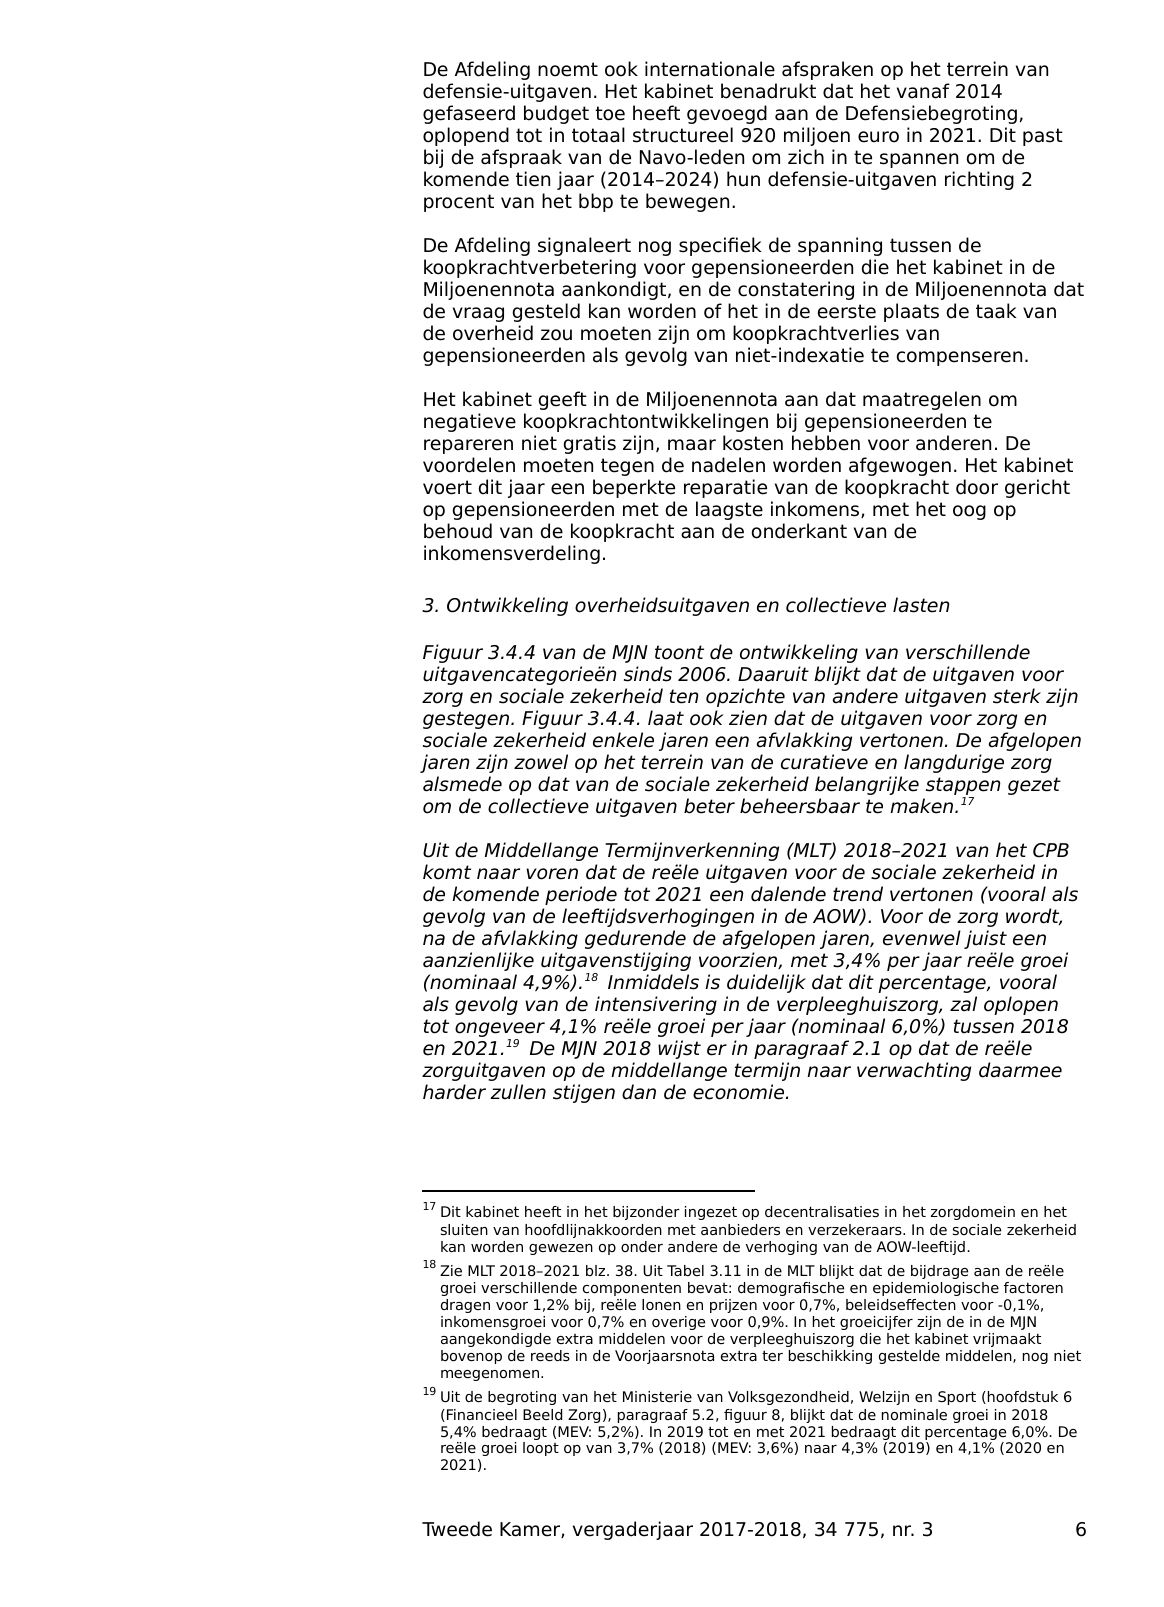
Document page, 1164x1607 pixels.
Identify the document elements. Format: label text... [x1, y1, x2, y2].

subtitle 3. Ontwikkeling overheidsuitgaven en collectieve lasten [422, 595, 1087, 617]
text Figuur 3.4.4 van de MJN toont de ontwikkeling van verschillende uitgavencategorieën sinds 2006. Daaruit blijkt dat de uitgaven voor zorg en sociale zekerheid ten opzichte van andere uitgaven sterk zijn gestegen. Figuur 3.4.4. laat ook zien dat de uitgaven voor zorg en sociale zekerheid enkele jaren een afvlakking vertonen. De afgelopen jaren zijn zowel op het terrein van de curatieve en langdurige zorg alsmede op dat van de sociale zekerheid belangrijke stappen gezet om de collectieve uitgaven beter beheersbaar te maken. [422, 642, 1087, 818]
text Dit kabinet heeft in het bijzonder ingezet op decentralisaties in het zorgdomein en het sluiten van hoofdlijnakkoorden met aanbieders en verzekeraars. In de sociale zekerheid kan worden gewezen op onder andere de verhoging van de AOW-leeftijd. [422, 1200, 1087, 1256]
text Uit de begroting van het Ministerie van Volksgezondheid, Welzijn en Sport (hoofdstuk 6 (Financieel Beeld Zorg), paragraaf 5.2, figuur 8, blijkt dat de nominale groei in 2018 5,4% bedraagt (MEV: 5,2%). In 2019 tot en met 2021 bedraagt dit percentage 6,0%. De reële groei loopt op van 3,7% (2018) (MEV: 3,6%) naar 4,3% (2019) en 4,1% (2020 en 2021). [422, 1385, 1087, 1474]
text Zie MLT 2018–2021 blz. 38. Uit Tabel 3.11 in de MLT blijkt dat de bijdrage aan de reële groei verschillende componenten bevat: demografische en epidemiologische factoren dragen voor 1,2% bij, reële lonen en prijzen voor 0,7%, beleidseffecten voor -0,1%, inkomensgroei voor 0,7% en overige voor 0,9%. In het groeicijfer zijn de in de MJN aangekondigde extra middelen voor de verpleeghuiszorg die het kabinet vrijmaakt bovenop de reeds in de Voorjaarsnota extra ter beschikking gestelde middelen, nog niet meegenomen. [422, 1258, 1087, 1382]
text Het kabinet geeft in de Miljoenennota aan dat maatregelen om negatieve koopkrachtontwikkelingen bij gepensioneerden te repareren niet gratis zijn, maar kosten hebben voor anderen. De voordelen moeten tegen de nadelen worden afgewogen. Het kabinet voert dit jaar een beperkte reparatie van de koopkracht door gericht op gepensioneerden met de laagste inkomens, met het oog op behoud van de koopkracht aan de onderkant van de inkomensverdeling. [422, 389, 1087, 565]
text De Afdeling noemt ook internationale afspraken op het terrein van defensie-uitgaven. Het kabinet benadrukt dat het vanaf 2014 gefaseerd budget toe heeft gevoegd aan de Defensiebegroting, oplopend tot in totaal structureel 920 miljoen euro in 2021. Dit past bij de afspraak van de Navo-leden om zich in te spannen om de komende tien jaar (2014–2024) hun defensie-uitgaven richting 2 procent van het bbp te bewegen. [422, 59, 1087, 213]
text Uit de Middellange Termijnverkenning (MLT) 2018–2021 van het CPB komt naar voren dat de reële uitgaven voor de sociale zekerheid in de komende periode tot 2021 een dalende trend vertonen (vooral als gevolg van de leeftijdsverhogingen in de AOW). Voor de zorg wordt, na de afvlakking gedurende de afgelopen jaren, evenwel juist een aanzienlijke uitgavenstijging voorzien, met 3,4% per jaar reële groei (nominaal 4,9%). Inmiddels is duidelijk dat dit percentage, vooral als gevolg van de intensivering in de verpleeghuiszorg, zal oplopen tot ongeveer 4,1% reële groei per jaar (nominaal 6,0%) tussen 2018 en 2021. De MJN 2018 wijst er in paragraaf 2.1 op dat de reële zorguitgaven op de middellange termijn naar verwachting daarmee harder zullen stijgen dan de economie. [422, 840, 1087, 1104]
text De Afdeling signaleert nog specifiek de spanning tussen de koopkrachtverbetering voor gepensioneerden die het kabinet in de Miljoenennota aankondigt, en de constatering in de Miljoenennota dat de vraag gesteld kan worden of het in de eerste plaats de taak van de overheid zou moeten zijn om koopkrachtverlies van gepensioneerden als gevolg van niet-indexatie te compenseren. [422, 235, 1087, 367]
